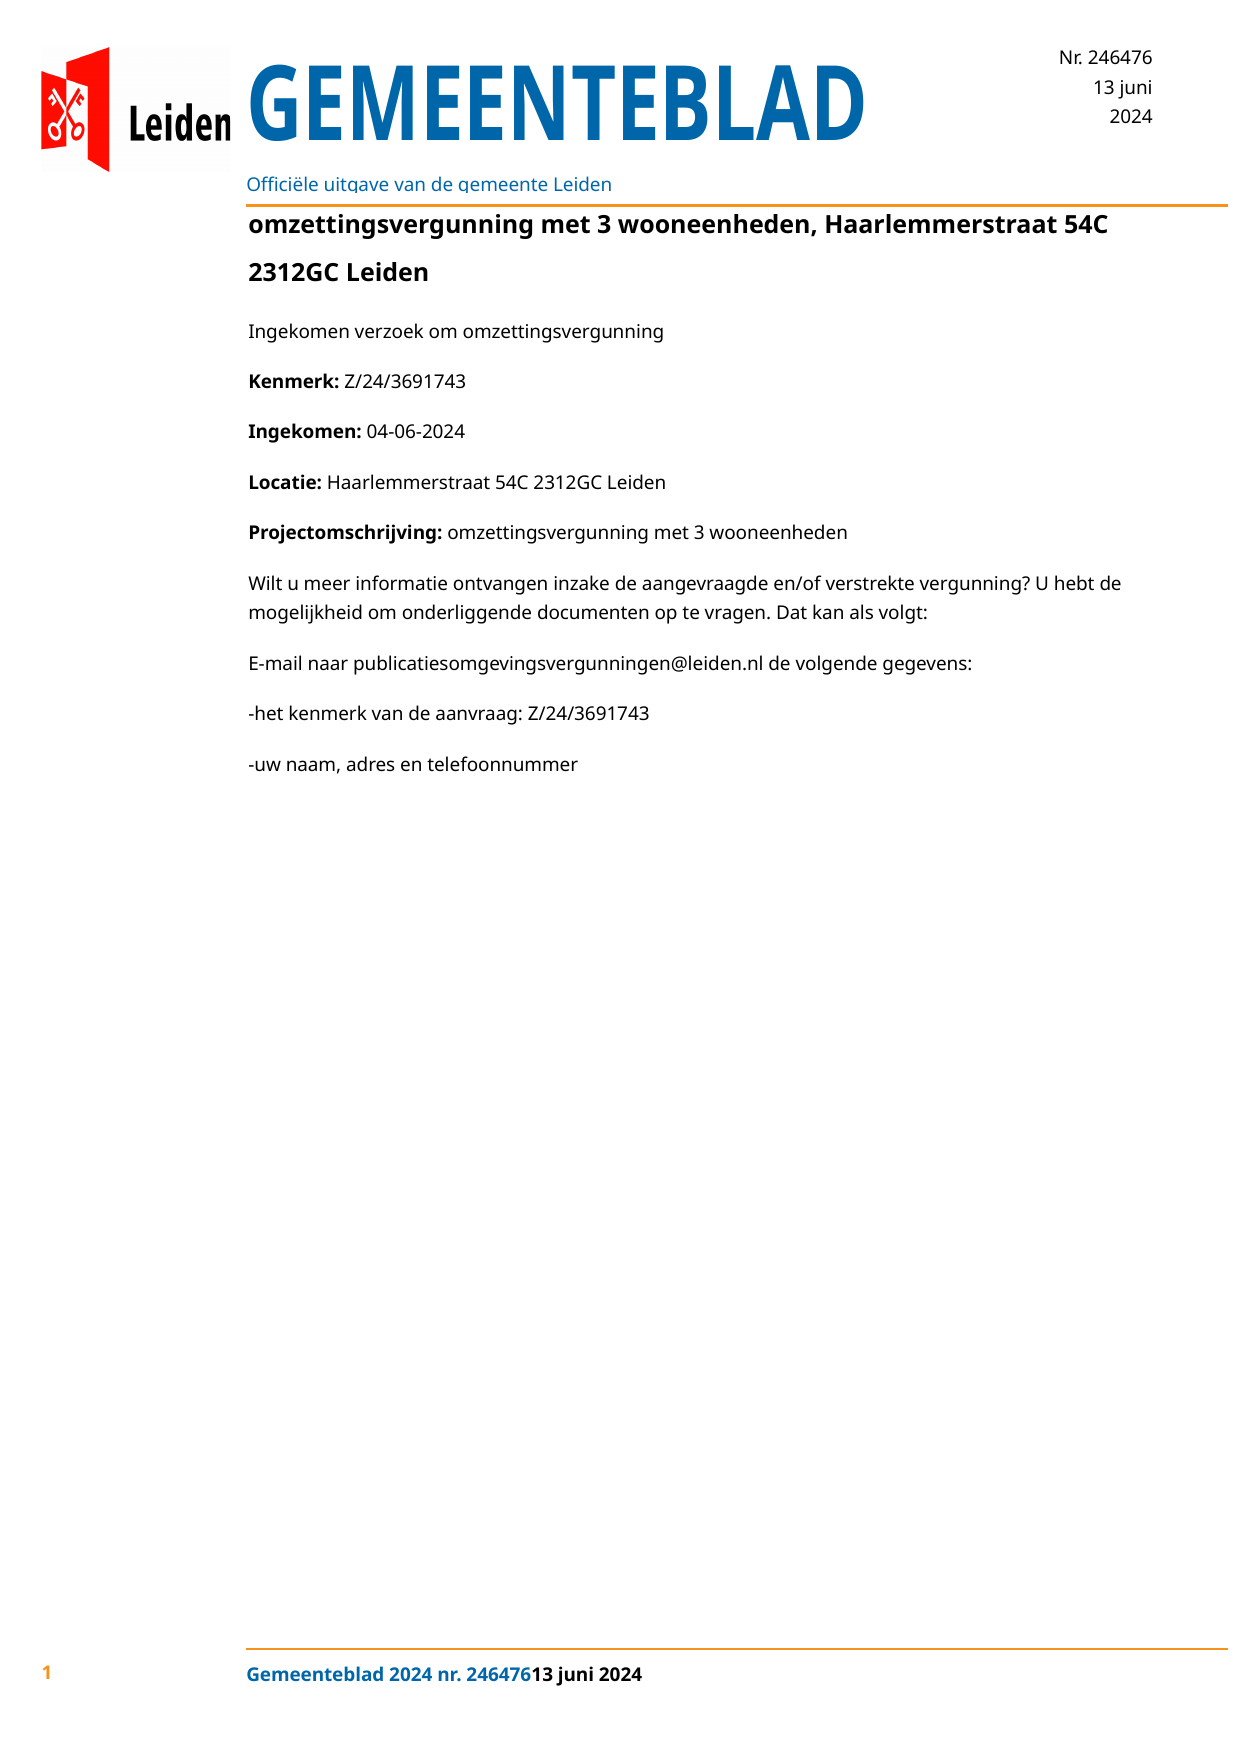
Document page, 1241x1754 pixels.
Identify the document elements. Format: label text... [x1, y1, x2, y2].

text Projectomschrijving: omzettingsvergunning met 3 wooneenheden [248, 519, 1152, 545]
text Kenmerk: Z/24/3691743 [248, 368, 1152, 394]
text omzettingsvergunning met 3 wooneenheden, Haarlemmerstraat 54C 2312GC Leiden [248, 207, 1152, 288]
text E-mail naar publicatiesomgevingsvergunningen@leiden.nl de volgende gegevens: [248, 650, 1152, 676]
text Ingekomen verzoek om omzettingsvergunning [248, 318, 1152, 344]
picture [41, 47, 231, 172]
text Locatie: Haarlemmerstraat 54C 2312GC Leiden [248, 469, 1152, 495]
text Ingekomen: 04-06-2024 [248, 419, 1152, 444]
text Wilt u meer informatie ontvangen inzake de aangevraagde en/of verstrekte vergunning? U hebt de mogelijkheid om onderliggende documenten op te vragen. Dat kan als volgt: [248, 570, 1152, 625]
text -uw naam, adres en telefoonnummer [248, 751, 1152, 777]
text -het kenmerk van de aanvraag: Z/24/3691743 [248, 700, 1152, 726]
